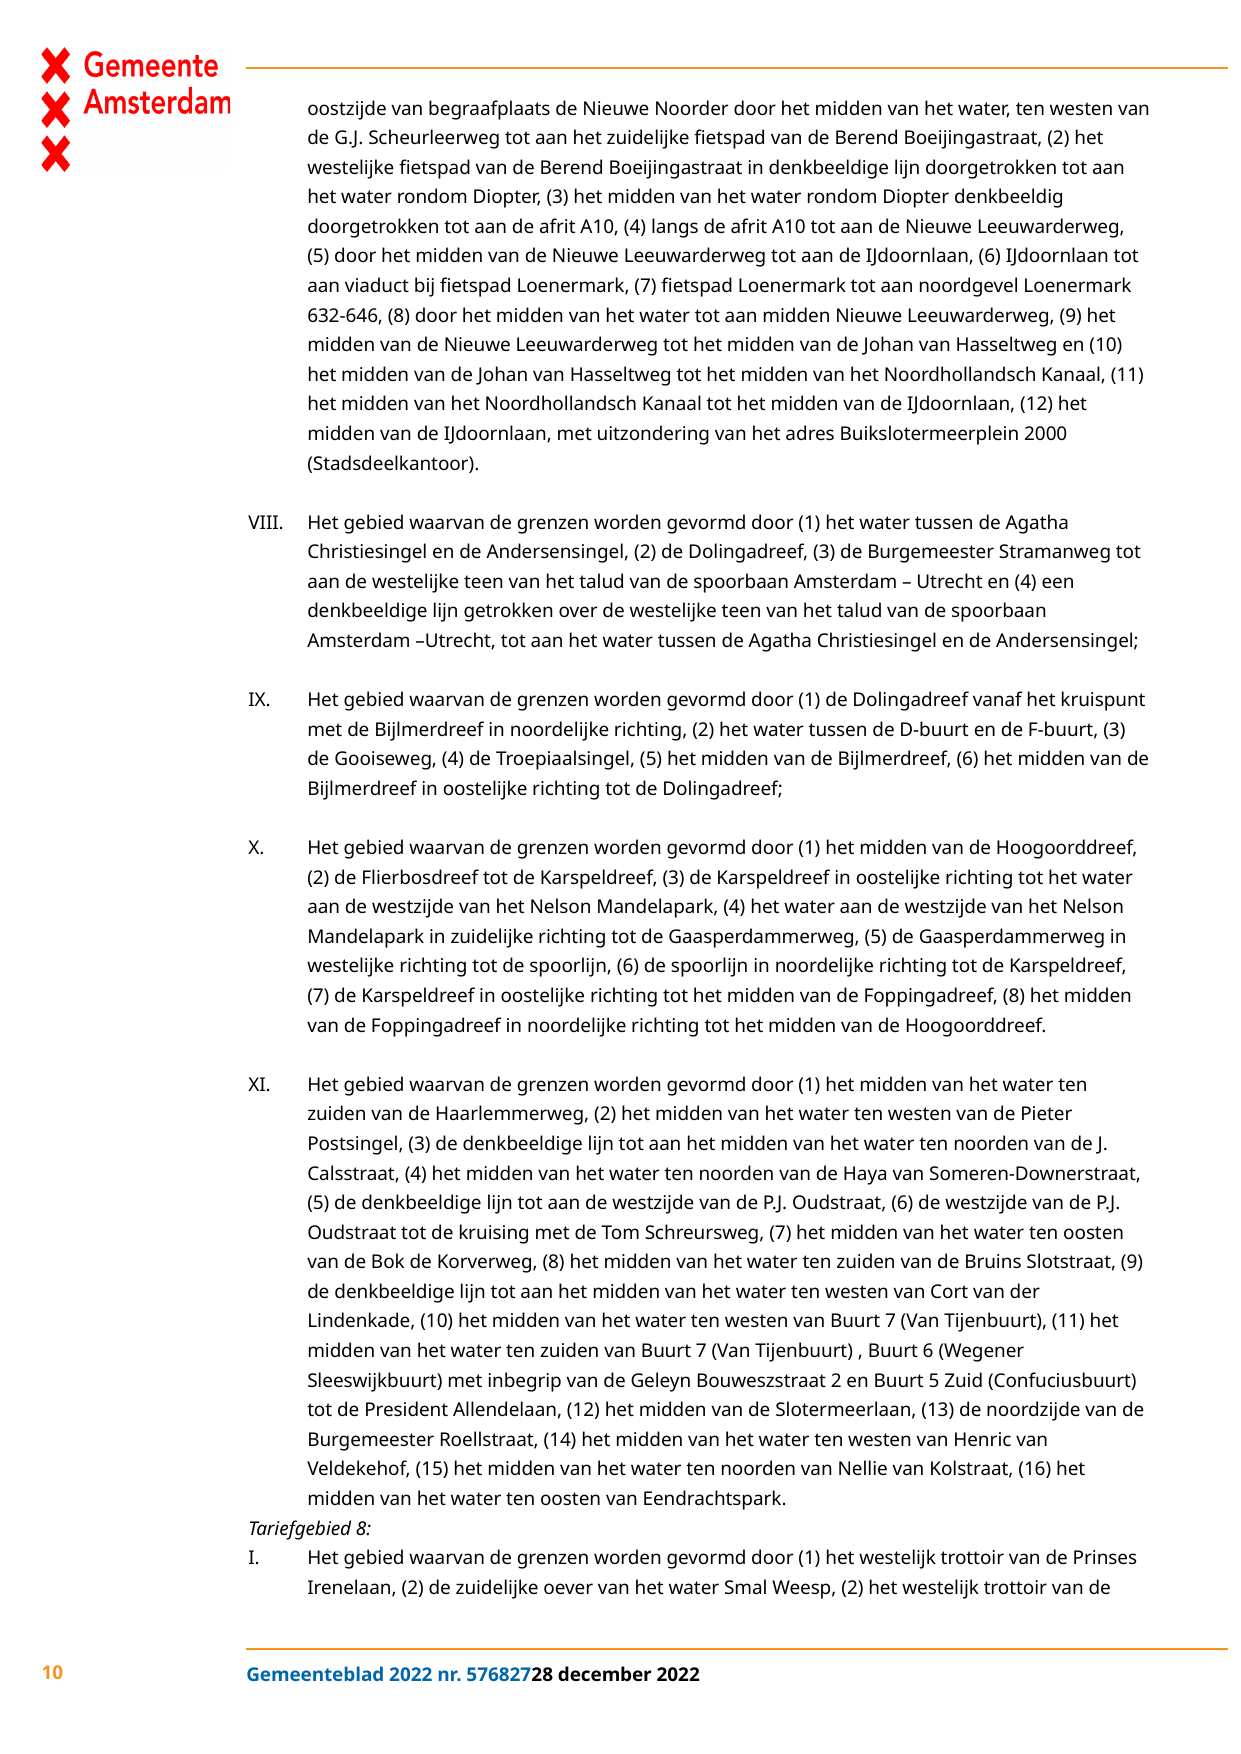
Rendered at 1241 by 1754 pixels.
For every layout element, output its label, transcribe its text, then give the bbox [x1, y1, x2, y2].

list Het gebied waarvan de grenzen worden gevormd door (1) de Dolingadreef vanaf het kruispunt met de Bijlmerdreef in noordelijke richting, (2) het water tussen de D-buurt en de F-buurt, (3) de Gooiseweg, (4) de Troepiaalsingel, (5) het midden van de Bijlmerdreef, (6) het midden van de Bijlmerdreef in oostelijke richting tot de Dolingadreef; [248, 686, 1152, 801]
text Tariefgebied 8: [248, 1515, 1152, 1541]
picture [41, 47, 231, 172]
list Het gebied waarvan de grenzen worden gevormd door (1) het midden van het water ten zuiden van de Haarlemmerweg, (2) het midden van het water ten westen van de Pieter Postsingel, (3) de denkbeeldige lijn tot aan het midden van het water ten noorden van de J. Calsstraat, (4) het midden van het water ten noorden van de Haya van Someren-Downerstraat, (5) de denkbeeldige lijn tot aan de westzijde van de P.J. Oudstraat, (6) de westzijde van de P.J. Oudstraat tot de kruising met de Tom Schreursweg, (7) het midden van het water ten oosten van de Bok de Korverweg, (8) het midden van het water ten zuiden van de Bruins Slotstraat, (9) de denkbeeldige lijn tot aan het midden van het water ten westen van Cort van der Lindenkade, (10) het midden van het water ten westen van Buurt 7 (Van Tijenbuurt), (11) het midden van het water ten zuiden van Buurt 7 (Van Tijenbuurt) , Buurt 6 (Wegener Sleeswijkbuurt) met inbegrip van de Geleyn Bouweszstraat 2 en Buurt 5 Zuid (Confuciusbuurt) tot de President Allendelaan, (12) het midden van de Slotermeerlaan, (13) de noordzijde van de Burgemeester Roellstraat, (14) het midden van het water ten westen van Henric van Veldekehof, (15) het midden van het water ten noorden van Nellie van Kolstraat, (16) het midden van het water ten oosten van Eendrachtspark. [248, 1071, 1152, 1511]
list oostzijde van begraafplaats de Nieuwe Noorder door het midden van het water, ten westen van de G.J. Scheurleerweg tot aan het zuidelijke fietspad van de Berend Boeijingastraat, (2) het westelijke fietspad van de Berend Boeijingastraat in denkbeeldige lijn doorgetrokken tot aan het water rondom Diopter, (3) het midden van het water rondom Diopter denkbeeldig doorgetrokken tot aan de afrit A10, (4) langs de afrit A10 tot aan de Nieuwe Leeuwarderweg, (5) door het midden van de Nieuwe Leeuwarderweg tot aan de IJdoornlaan, (6) IJdoornlaan tot aan viaduct bij fietspad Loenermark, (7) fietspad Loenermark tot aan noordgevel Loenermark 632-646, (8) door het midden van het water tot aan midden Nieuwe Leeuwarderweg, (9) het midden van de Nieuwe Leeuwarderweg tot het midden van de Johan van Hasseltweg en (10) het midden van de Johan van Hasseltweg tot het midden van het Noordhollandsch Kanaal, (11) het midden van het Noordhollandsch Kanaal tot het midden van de IJdoornlaan, (12) het midden van de IJdoornlaan, met uitzondering van het adres Buikslotermeerplein 2000 (Stadsdeelkantoor). [248, 95, 1152, 476]
list Het gebied waarvan de grenzen worden gevormd door (1) het westelijk trottoir van de Prinses Irenelaan, (2) de zuidelijke oever van het water Smal Weesp, (2) het westelijk trottoir van de [248, 1544, 1152, 1600]
list Het gebied waarvan de grenzen worden gevormd door (1) het midden van de Hoogoorddreef, (2) de Flierbosdreef tot de Karspeldreef, (3) de Karspeldreef in oostelijke richting tot het water aan de westzijde van het Nelson Mandelapark, (4) het water aan de westzijde van het Nelson Mandelapark in zuidelijke richting tot de Gaasperdammerweg, (5) de Gaasperdammerweg in westelijke richting tot de spoorlijn, (6) de spoorlijn in noordelijke richting tot de Karspeldreef, (7) de Karspeldreef in oostelijke richting tot het midden van de Foppingadreef, (8) het midden van de Foppingadreef in noordelijke richting tot het midden van de Hoogoorddreef. [248, 834, 1152, 1038]
list Het gebied waarvan de grenzen worden gevormd door (1) het water tussen de Agatha Christiesingel en de Andersensingel, (2) de Dolingadreef, (3) de Burgemeester Stramanweg tot aan de westelijke teen van het talud van de spoorbaan Amsterdam – Utrecht en (4) een denkbeeldige lijn getrokken over de westelijke teen van het talud van de spoorbaan Amsterdam –Utrecht, tot aan het water tussen de Agatha Christiesingel en de Andersensingel; [248, 509, 1152, 653]
